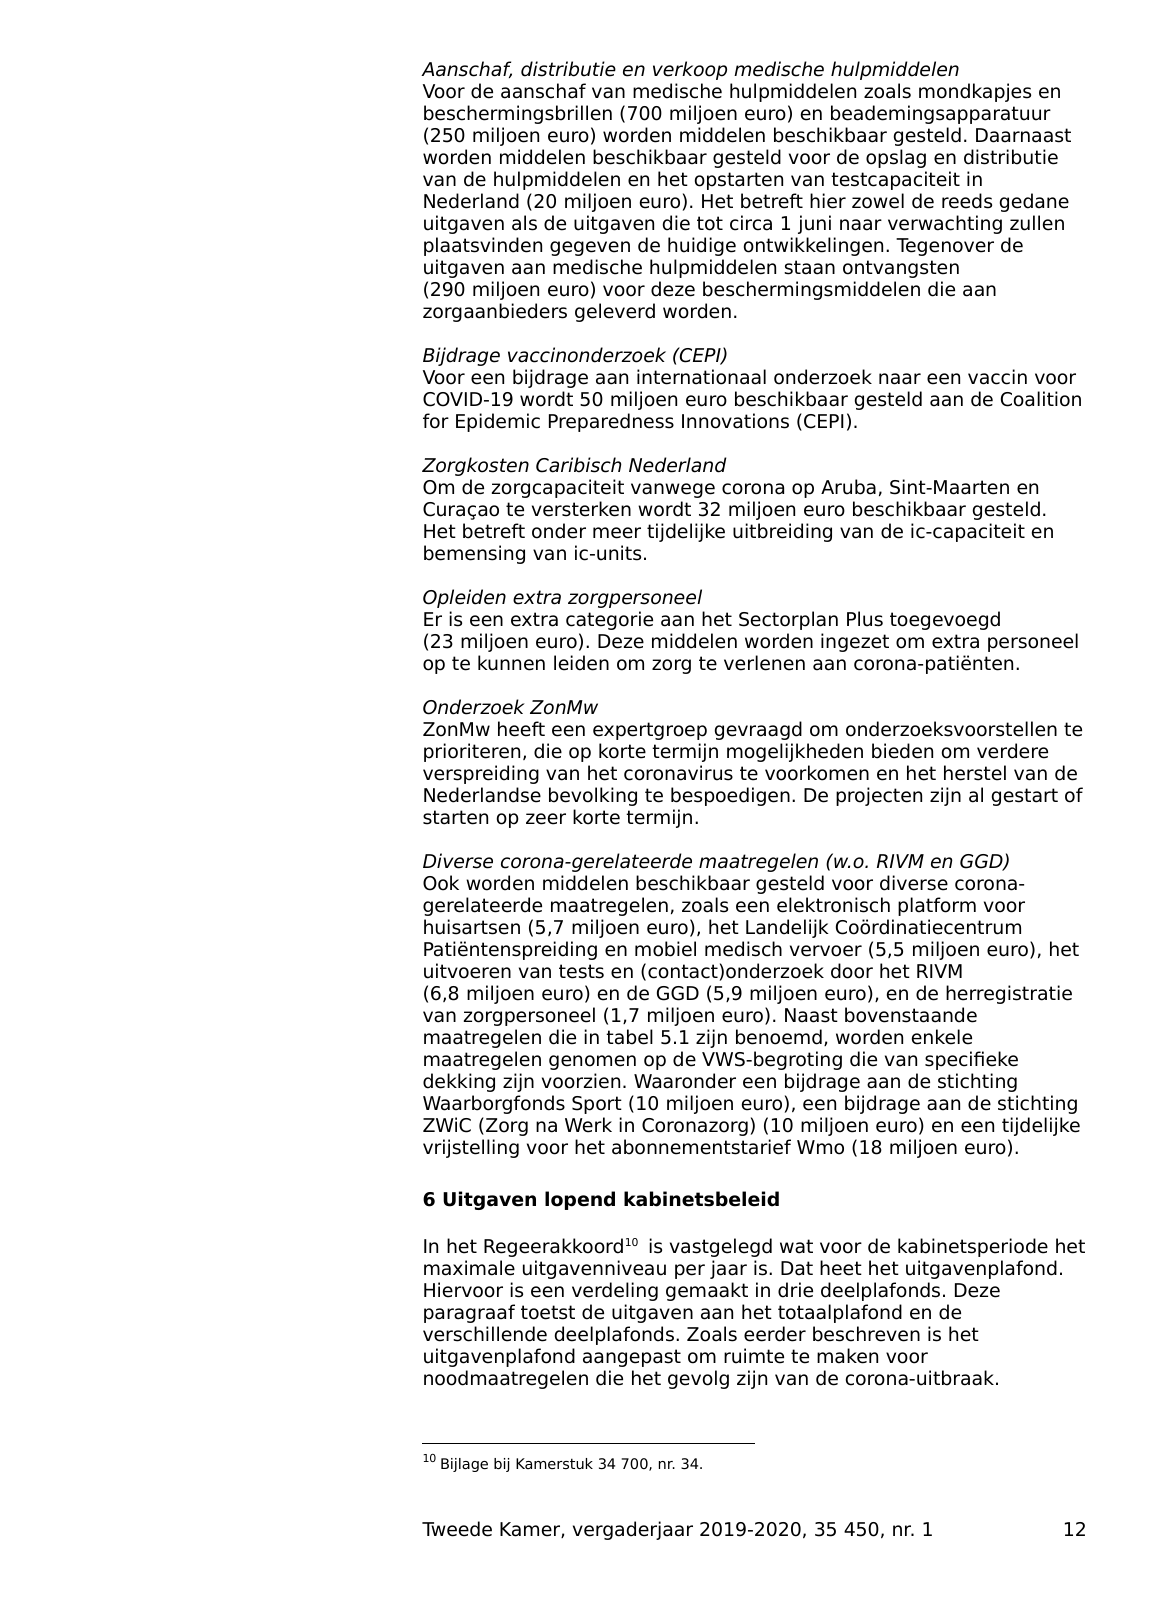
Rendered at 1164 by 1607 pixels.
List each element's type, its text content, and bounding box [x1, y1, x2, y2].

text Bijlage bij Kamerstuk 34 700, nr. 34. [422, 1452, 1087, 1474]
subtitle Onderzoek ZonMw [422, 697, 1087, 719]
subtitle Opleiden extra zorgpersoneel [422, 587, 1087, 609]
text Om de zorgcapaciteit vanwege corona op Aruba, Sint-Maarten en Curaçao te versterken wordt 32 miljoen euro beschikbaar gesteld. Het betreft onder meer tijdelijke uitbreiding van de ic-capaciteit en bemensing van ic-units. [422, 477, 1087, 565]
text Ook worden middelen beschikbaar gesteld voor diverse corona-gerelateerde maatregelen, zoals een elektronisch platform voor huisartsen (5,7 miljoen euro), het Landelijk Coördinatiecentrum Patiëntenspreiding en mobiel medisch vervoer (5,5 miljoen euro), het uitvoeren van tests en (contact)onderzoek door het RIVM (6,8 miljoen euro) en de GGD (5,9 miljoen euro), en de herregistratie van zorgpersoneel (1,7 miljoen euro). Naast bovenstaande maatregelen die in tabel 5.1 zijn benoemd, worden enkele maatregelen genomen op de VWS-begroting die van specifieke dekking zijn voorzien. Waaronder een bijdrage aan de stichting Waarborgfonds Sport (10 miljoen euro), een bijdrage aan de stichting ZWiC (Zorg na Werk in Coronazorg) (10 miljoen euro) en een tijdelijke vrijstelling voor het abonnementstarief Wmo (18 miljoen euro). [422, 873, 1087, 1159]
subtitle Bijdrage vaccinonderzoek (CEPI) [422, 345, 1087, 367]
subtitle Zorgkosten Caribisch Nederland [422, 455, 1087, 477]
text Voor de aanschaf van medische hulpmiddelen zoals mondkapjes en beschermingsbrillen (700 miljoen euro) en beademingsapparatuur (250 miljoen euro) worden middelen beschikbaar gesteld. Daarnaast worden middelen beschikbaar gesteld voor de opslag en distributie van de hulpmiddelen en het opstarten van testcapaciteit in Nederland (20 miljoen euro). Het betreft hier zowel de reeds gedane uitgaven als de uitgaven die tot circa 1 juni naar verwachting zullen plaatsvinden gegeven de huidige ontwikkelingen. Tegenover de uitgaven aan medische hulpmiddelen staan ontvangsten (290 miljoen euro) voor deze beschermingsmiddelen die aan zorgaanbieders geleverd worden. [422, 81, 1087, 323]
subtitle 6 Uitgaven lopend kabinetsbeleid [422, 1189, 1087, 1211]
text ZonMw heeft een expertgroep gevraagd om onderzoeksvoorstellen te prioriteren, die op korte termijn mogelijkheden bieden om verdere verspreiding van het coronavirus te voorkomen en het herstel van de Nederlandse bevolking te bespoedigen. De projecten zijn al gestart of starten op zeer korte termijn. [422, 719, 1087, 829]
subtitle Aanschaf, distributie en verkoop medische hulpmiddelen [422, 59, 1087, 81]
subtitle Diverse corona-gerelateerde maatregelen (w.o. RIVM en GGD) [422, 851, 1087, 873]
text Voor een bijdrage aan internationaal onderzoek naar een vaccin voor COVID-19 wordt 50 miljoen euro beschikbaar gesteld aan de Coalition for Epidemic Preparedness Innovations (CEPI). [422, 367, 1087, 433]
text Er is een extra categorie aan het Sectorplan Plus toegevoegd (23 miljoen euro). Deze middelen worden ingezet om extra personeel op te kunnen leiden om zorg te verlenen aan corona-patiënten. [422, 609, 1087, 675]
text In het Regeerakkoord is vastgelegd wat voor de kabinetsperiode het maximale uitgavenniveau per jaar is. Dat heet het uitgavenplafond. Hiervoor is een verdeling gemaakt in drie deelplafonds. Deze paragraaf toetst de uitgaven aan het totaalplafond en de verschillende deelplafonds. Zoals eerder beschreven is het uitgavenplafond aangepast om ruimte te maken voor noodmaatregelen die het gevolg zijn van de corona-uitbraak. [422, 1236, 1087, 1390]
